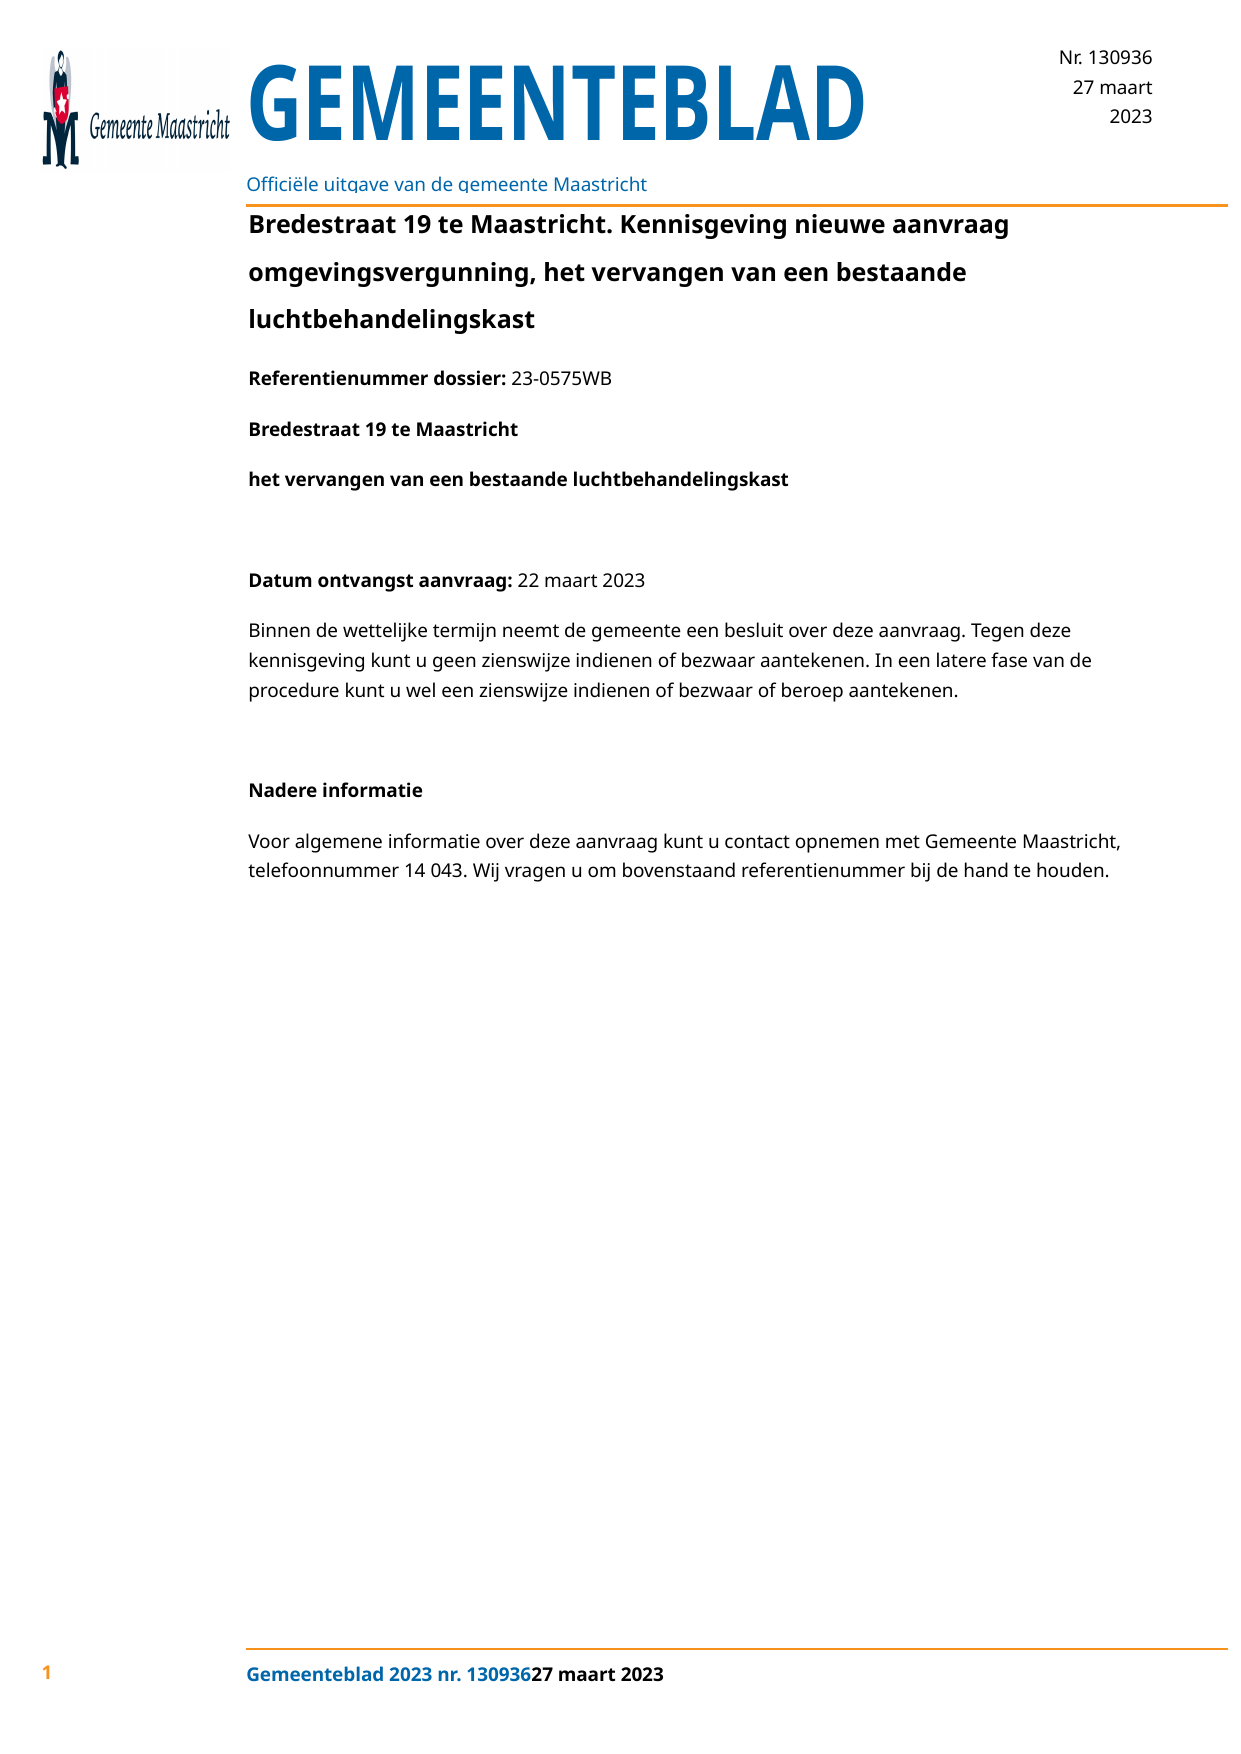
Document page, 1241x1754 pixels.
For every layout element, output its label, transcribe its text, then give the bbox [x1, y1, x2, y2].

text Binnen de wettelijke termijn neemt de gemeente een besluit over deze aanvraag. Tegen deze kennisgeving kunt u geen zienswijze indienen of bezwaar aantekenen. In een latere fase van de procedure kunt u wel een zienswijze indienen of bezwaar of beroep aantekenen. [248, 618, 1152, 702]
text Voor algemene informatie over deze aanvraag kunt u contact opnemen met Gemeente Maastricht, telefoonnummer 14 043. Wij vragen u om bovenstaand referentienummer bij de hand te houden. [248, 828, 1152, 883]
picture [41, 47, 231, 172]
text Bredestraat 19 te Maastricht. Kennisgeving nieuwe aanvraag omgevingsvergunning, het vervangen van een bestaande luchtbehandelingskast [248, 207, 1152, 336]
text Nadere informatie [248, 778, 1152, 803]
text Datum ontvangst aanvraag: 22 maart 2023 [248, 567, 1152, 593]
text het vervangen van een bestaande luchtbehandelingskast [248, 466, 1152, 492]
text Referentienummer dossier: 23-0575WB [248, 366, 1152, 391]
text Bredestraat 19 te Maastricht [248, 416, 1152, 442]
